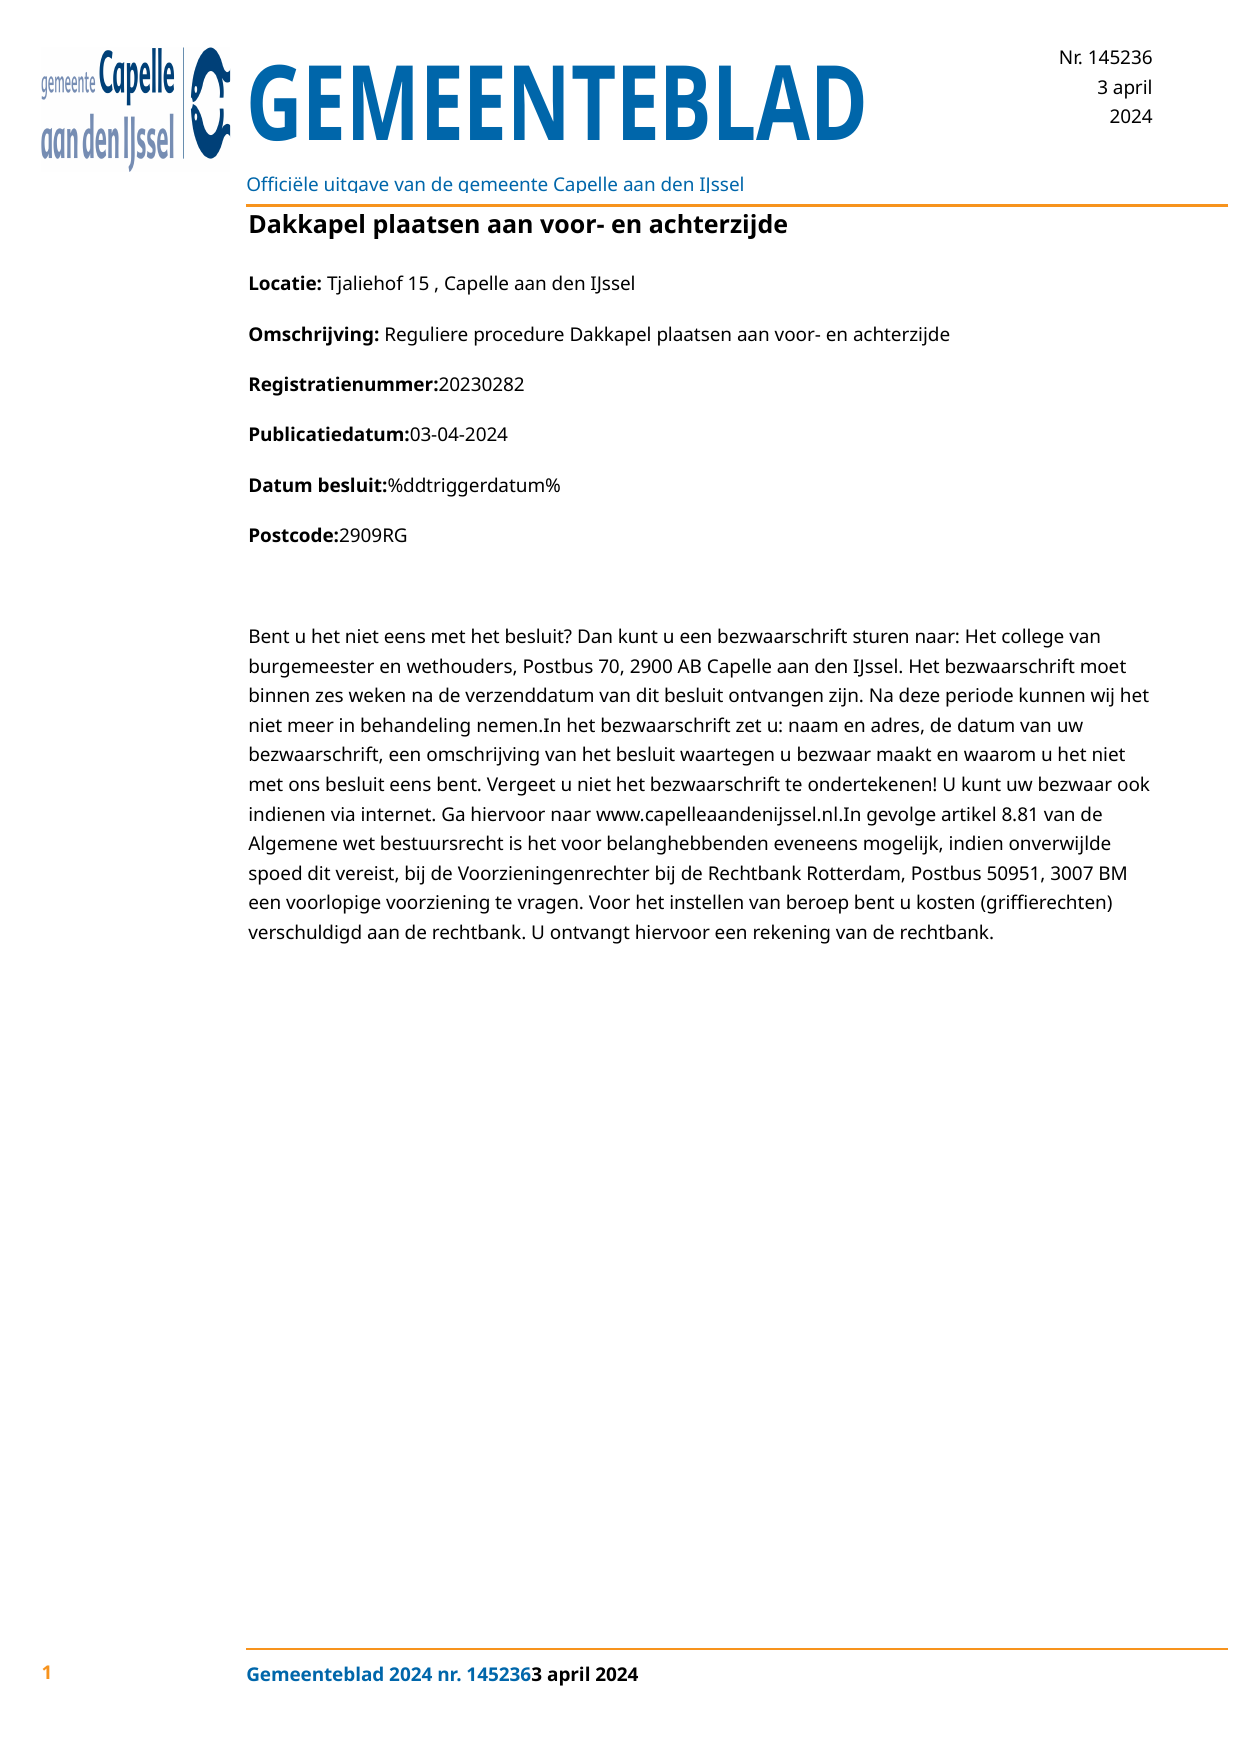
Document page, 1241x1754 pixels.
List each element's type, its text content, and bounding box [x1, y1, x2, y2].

text Publicatiedatum:03-04-2024 [248, 422, 1152, 447]
text Registratienummer:20230282 [248, 371, 1152, 397]
text Bent u het niet eens met het besluit? Dan kunt u een bezwaarschrift sturen naar: Het college van burgemeester en wethouders, Postbus 70, 2900 AB Capelle aan den IJssel. Het bezwaarschrift moet binnen zes weken na de verzenddatum van dit besluit ontvangen zijn. Na deze periode kunnen wij het niet meer in behandeling nemen.In het bezwaarschrift zet u: naam en adres, de datum van uw bezwaarschrift, een omschrijving van het besluit waartegen u bezwaar maakt en waarom u het niet met ons besluit eens bent. Vergeet u niet het bezwaarschrift te ondertekenen! U kunt uw bezwaar ook indienen via internet. Ga hiervoor naar www.capelleaandenijssel.nl.In gevolge artikel 8.81 van de Algemene wet bestuursrecht is het voor belanghebbenden eveneens mogelijk, indien onverwijlde spoed dit vereist, bij de Voorzieningenrechter bij de Rechtbank Rotterdam, Postbus 50951, 3007 BM een voorlopige voorziening te vragen. Voor het instellen van beroep bent u kosten (griffierechten) verschuldigd aan de rechtbank. U ontvangt hiervoor een rekening van de rechtbank. [248, 623, 1152, 945]
text Datum besluit:%ddtriggerdatum% [248, 472, 1152, 498]
text Omschrijving: Reguliere procedure Dakkapel plaatsen aan voor- en achterzijde [248, 321, 1152, 346]
text Postcode:2909RG [248, 522, 1152, 548]
picture [41, 47, 231, 172]
text Locatie: Tjaliehof 15 , Capelle aan den IJssel [248, 270, 1152, 296]
text Dakkapel plaatsen aan voor- en achterzijde [248, 207, 1152, 241]
